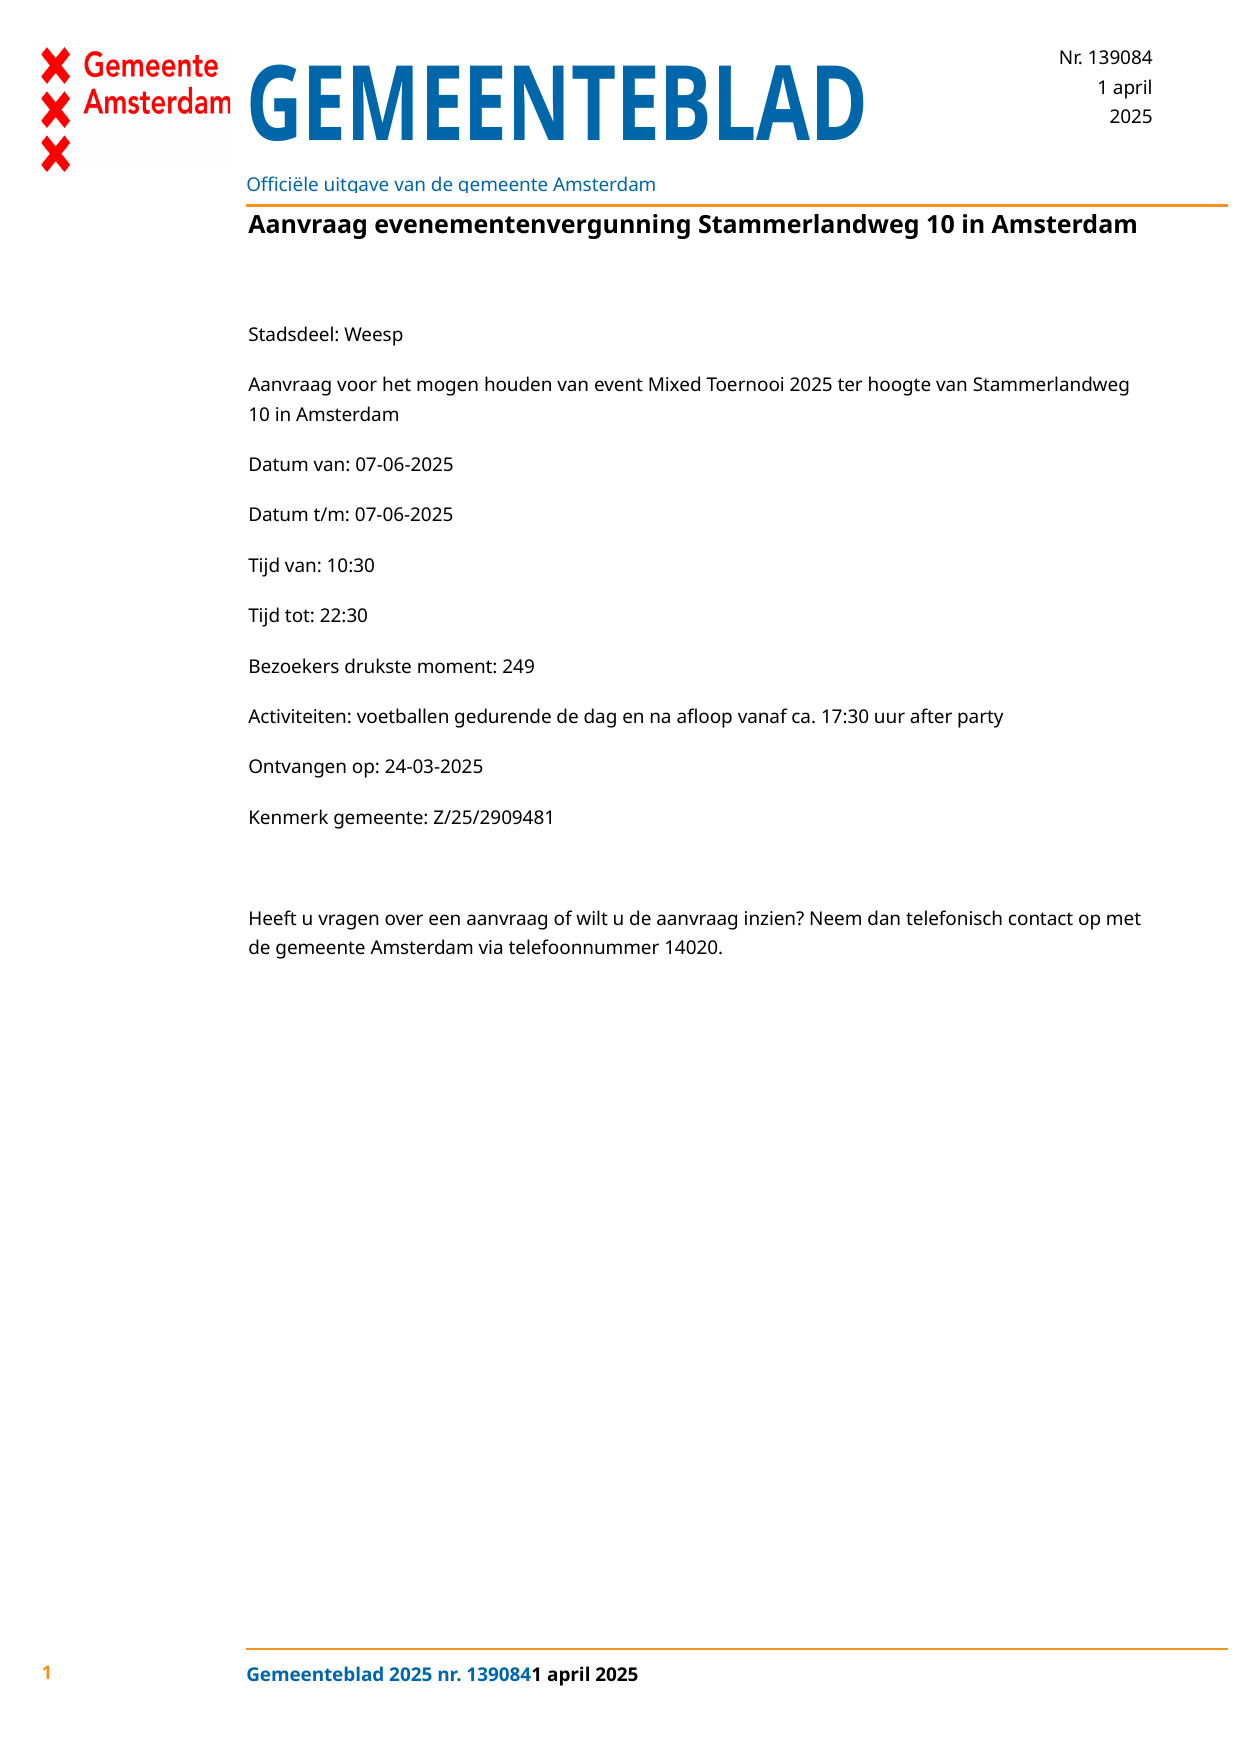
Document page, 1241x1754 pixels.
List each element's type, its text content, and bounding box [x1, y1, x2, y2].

text Heeft u vragen over een aanvraag of wilt u de aanvraag inzien? Neem dan telefonisch contact op met de gemeente Amsterdam via telefoonnummer 14020. [248, 905, 1152, 960]
text Ontvangen op: 24-03-2025 [248, 754, 1152, 779]
text Kenmerk gemeente: Z/25/2909481 [248, 804, 1152, 830]
text Datum van: 07-06-2025 [248, 451, 1152, 477]
text Aanvraag voor het mogen houden van event Mixed Toernooi 2025 ter hoogte van Stammerlandweg 10 in Amsterdam [248, 371, 1152, 426]
text Tijd van: 10:30 [248, 552, 1152, 578]
text Stadsdeel: Weesp [248, 321, 1152, 346]
text Aanvraag evenementenvergunning Stammerlandweg 10 in Amsterdam [248, 207, 1152, 241]
text Bezoekers drukste moment: 249 [248, 653, 1152, 678]
text Tijd tot: 22:30 [248, 602, 1152, 628]
text Datum t/m: 07-06-2025 [248, 502, 1152, 527]
text Activiteiten: voetballen gedurende de dag en na afloop vanaf ca. 17:30 uur after party [248, 703, 1152, 729]
picture [41, 47, 231, 172]
